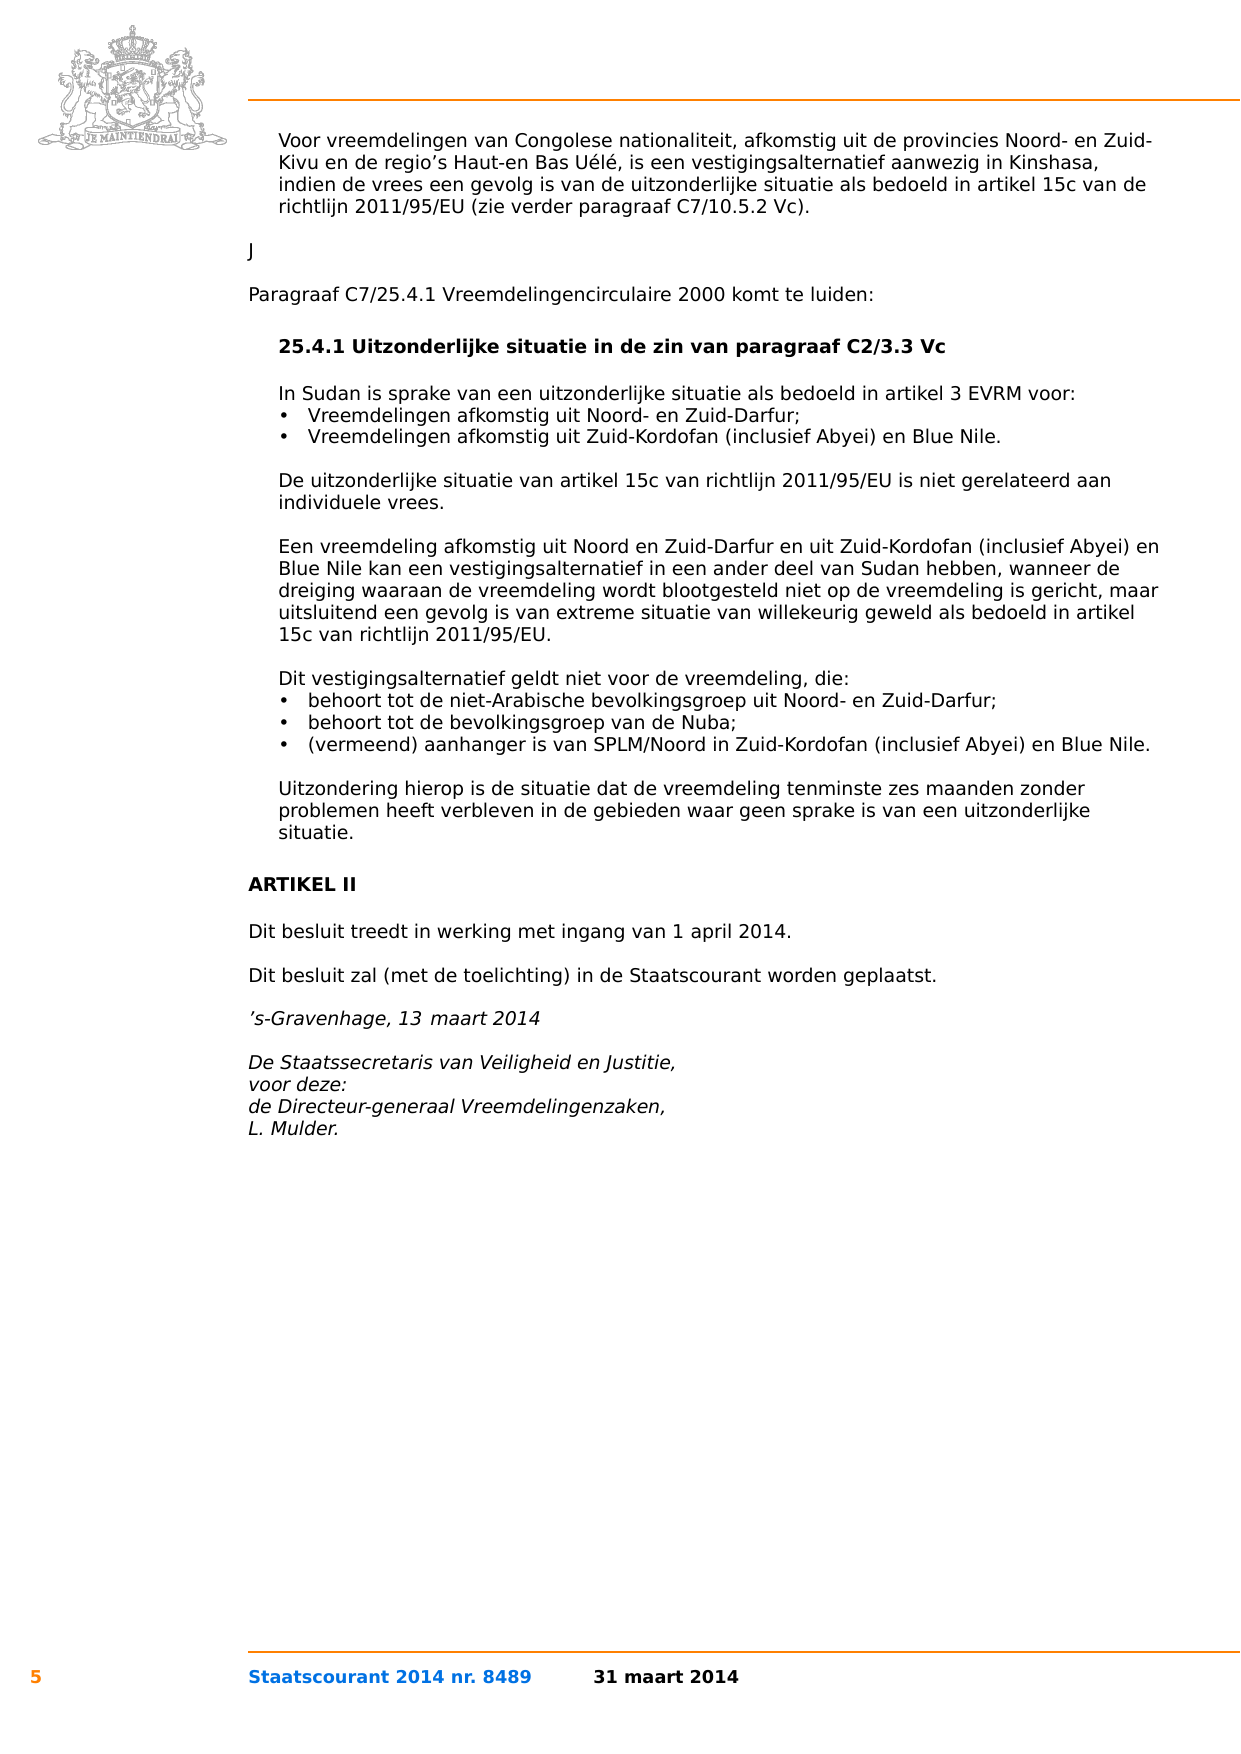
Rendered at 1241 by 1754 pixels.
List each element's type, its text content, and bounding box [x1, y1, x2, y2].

text De uitzonderlijke situatie van artikel 15c van richtlijn 2011/95/EU is niet gerelateerd aan individuele vrees. [278, 470, 1163, 514]
subtitle ARTIKEL II [248, 874, 1163, 896]
text J [248, 240, 1163, 262]
text Een vreemdeling afkomstig uit Noord en Zuid-Darfur en uit Zuid-Kordofan (inclusief Abyei) en Blue Nile kan een vestigingsalternatief in een ander deel van Sudan hebben, wanneer de dreiging waaraan de vreemdeling wordt blootgesteld niet op de vreemdeling is gericht, maar uitsluitend een gevolg is van extreme situatie van willekeurig geweld als bedoeld in artikel 15c van richtlijn 2011/95/EU. [278, 536, 1163, 646]
subtitle 25.4.1 Uitzonderlijke situatie in de zin van paragraaf C2/3.3 Vc [278, 336, 1163, 357]
text Dit besluit zal (met de toelichting) in de Staatscourant worden geplaatst. [248, 964, 1163, 986]
text Paragraaf C7/25.4.1 Vreemdelingencirculaire 2000 komt te luiden: [248, 283, 1163, 306]
text In Sudan is sprake van een uitzonderlijke situatie als bedoeld in artikel 3 EVRM voor: [278, 382, 1163, 404]
text • Vreemdelingen afkomstig uit Zuid-Kordofan (inclusief Abyei) en Blue Nile. [278, 426, 1163, 448]
text • (vermeend) aanhanger is van SPLM/Noord in Zuid-Kordofan (inclusief Abyei) en Blue Nile. [278, 734, 1163, 756]
text ’s-Gravenhage, 13 maart 2014 [248, 1008, 1163, 1030]
text • behoort tot de bevolkingsgroep van de Nuba; [278, 712, 1163, 734]
text Dit besluit treedt in werking met ingang van 1 april 2014. [248, 921, 1163, 943]
text • behoort tot de niet-Arabische bevolkingsgroep uit Noord- en Zuid-Darfur; [278, 690, 1163, 712]
text De Staatssecretaris van Veiligheid en Justitie, voor deze: de Directeur-generaal Vreemdelingenzaken, L. Mulder. [248, 1052, 1163, 1140]
text Dit vestigingsalternatief geldt niet voor de vreemdeling, die: [278, 668, 1163, 690]
picture [38, 25, 227, 150]
text Uitzondering hierop is de situatie dat de vreemdeling tenminste zes maanden zonder problemen heeft verbleven in de gebieden waar geen sprake is van een uitzonderlijke situatie. [278, 778, 1163, 844]
text • Vreemdelingen afkomstig uit Noord- en Zuid-Darfur; [278, 404, 1163, 426]
text Voor vreemdelingen van Congolese nationaliteit, afkomstig uit de provincies Noord- en Zuid-Kivu en de regio’s Haut-en Bas Uélé, is een vestigingsalternatief aanwezig in Kinshasa, indien de vrees een gevolg is van de uitzonderlijke situatie als bedoeld in artikel 15c van de richtlijn 2011/95/EU (zie verder paragraaf C7/10.5.2 Vc). [278, 130, 1163, 218]
